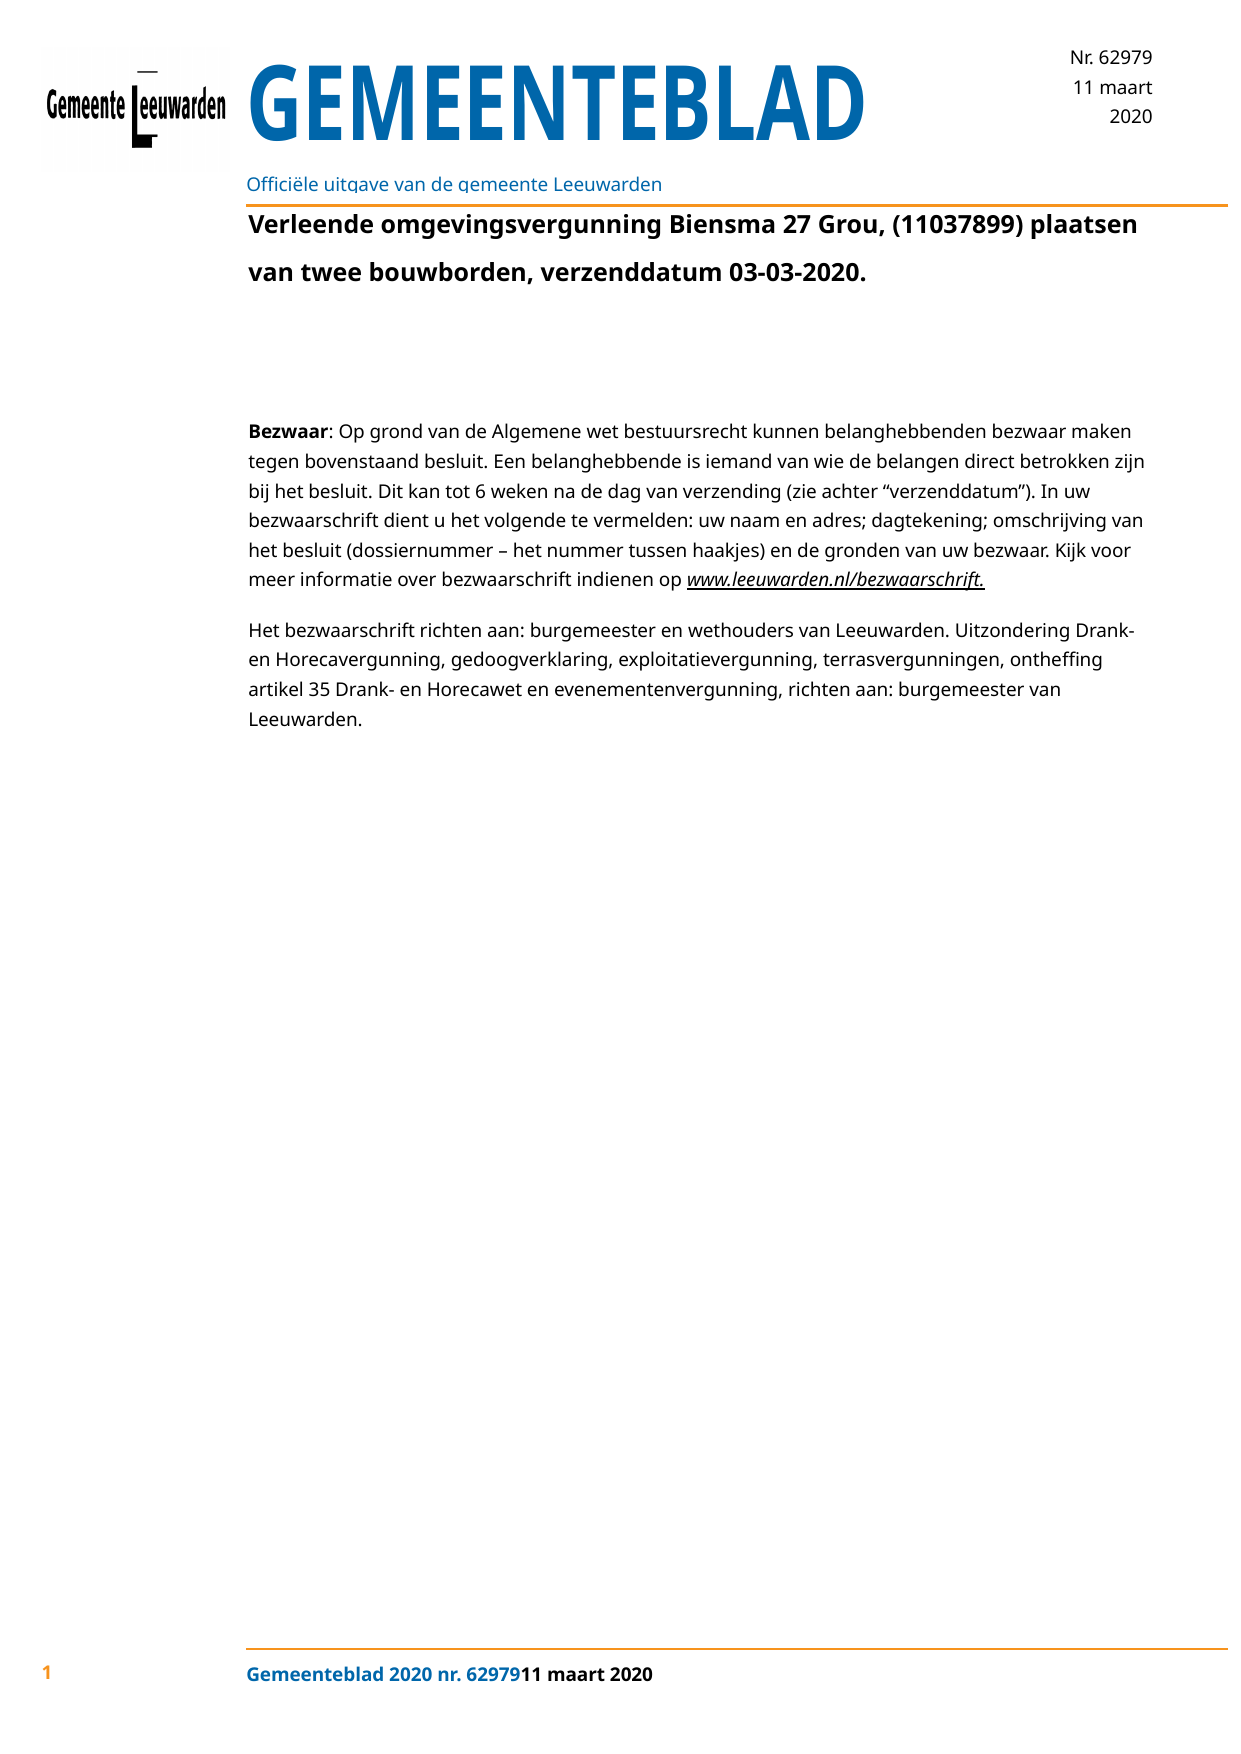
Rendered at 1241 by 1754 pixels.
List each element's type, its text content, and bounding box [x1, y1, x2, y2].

text Verleende omgevingsvergunning Biensma 27 Grou, (11037899) plaatsen van twee bouwborden, verzenddatum 03-03-2020. [248, 207, 1152, 288]
text Bezwaar: Op grond van de Algemene wet bestuursrecht kunnen belanghebbenden bezwaar maken tegen bovenstaand besluit. Een belanghebbende is iemand van wie de belangen direct betrokken zijn bij het besluit. Dit kan tot 6 weken na de dag van verzending (zie achter “verzenddatum”). In uw bezwaarschrift dient u het volgende te vermelden: uw naam en adres; dagtekening; omschrijving van het besluit (dossiernummer – het nummer tussen haakjes) en de gronden van uw bezwaar. Kijk voor meer informatie over bezwaarschrift indienen op www.leeuwarden.nl/bezwaarschrift. [248, 419, 1152, 592]
picture [41, 47, 231, 172]
text Het bezwaarschrift richten aan: burgemeester en wethouders van Leeuwarden. Uitzondering Drank- en Horecavergunning, gedoogverklaring, exploitatievergunning, terrasvergunningen, ontheffing artikel 35 Drank- en Horecawet en evenementenvergunning, richten aan: burgemeester van Leeuwarden. [248, 617, 1152, 732]
